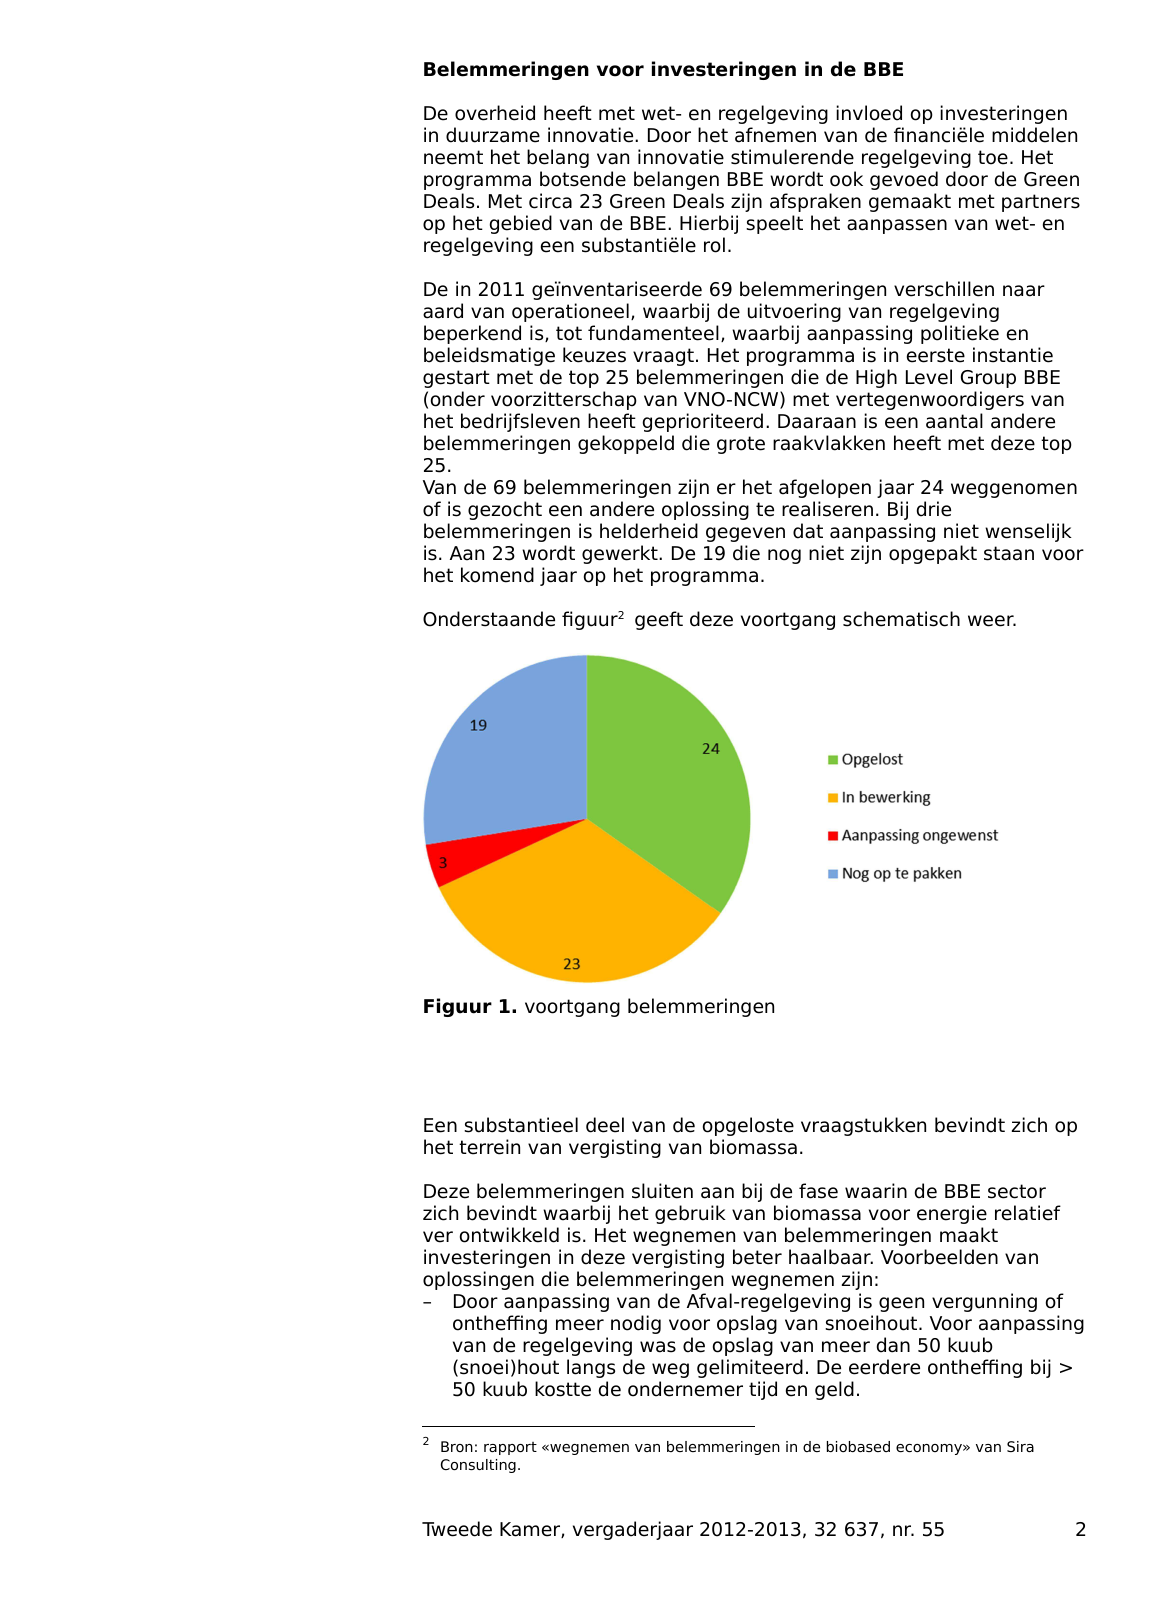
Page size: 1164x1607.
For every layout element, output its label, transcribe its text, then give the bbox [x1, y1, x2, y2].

text – Door aanpassing van de Afval-regelgeving is geen vergunning of ontheffing meer nodig voor opslag van snoeihout. Voor aanpassing van de regelgeving was de opslag van meer dan 50 kuub (snoei)hout langs de weg gelimiteerd. De eerdere ontheffing bij > 50 kuub kostte de ondernemer tijd en geld. [422, 1291, 1087, 1401]
text Van de 69 belemmeringen zijn er het afgelopen jaar 24 weggenomen of is gezocht een andere oplossing te realiseren. Bij drie belemmeringen is helderheid gegeven dat aanpassing niet wenselijk is. Aan 23 wordt gewerkt. De 19 die nog niet zijn opgepakt staan voor het komend jaar op het programma. [422, 477, 1087, 587]
text Bron: rapport «wegnemen van belemmeringen in de biobased economy» van Sira Consulting. [422, 1435, 1087, 1474]
text De in 2011 geïnventariseerde 69 belemmeringen verschillen naar aard van operationeel, waarbij de uitvoering van regelgeving beperkend is, tot fundamenteel, waarbij aanpassing politieke en beleidsmatige keuzes vraagt. Het programma is in eerste instantie gestart met de top 25 belemmeringen die de High Level Group BBE (onder voorzitterschap van VNO-NCW) met vertegenwoordigers van het bedrijfsleven heeft geprioriteerd. Daaraan is een aantal andere belemmeringen gekoppeld die grote raakvlakken heeft met deze top 25. [422, 279, 1087, 477]
text Figuur 1. voortgang belemmeringen [422, 996, 1001, 1018]
text Deze belemmeringen sluiten aan bij de fase waarin de BBE sector zich bevindt waarbij het gebruik van biomassa voor energie relatief ver ontwikkeld is. Het wegnemen van belemmeringen maakt investeringen in deze vergisting beter haalbaar. Voorbeelden van oplossingen die belemmeringen wegnemen zijn: [422, 1181, 1087, 1291]
text Een substantieel deel van de opgeloste vraagstukken bevindt zich op het terrein van vergisting van biomassa. [422, 1115, 1087, 1159]
subtitle Belemmeringen voor investeringen in de BBE [422, 59, 1087, 81]
picture [422, 653, 1002, 984]
text Onderstaande figuur geeft deze voortgang schematisch weer. [422, 609, 1087, 631]
text De overheid heeft met wet- en regelgeving invloed op investeringen in duurzame innovatie. Door het afnemen van de financiële middelen neemt het belang van innovatie stimulerende regelgeving toe. Het programma botsende belangen BBE wordt ook gevoed door de Green Deals. Met circa 23 Green Deals zijn afspraken gemaakt met partners op het gebied van de BBE. Hierbij speelt het aanpassen van wet- en regelgeving een substantiële rol. [422, 103, 1087, 257]
